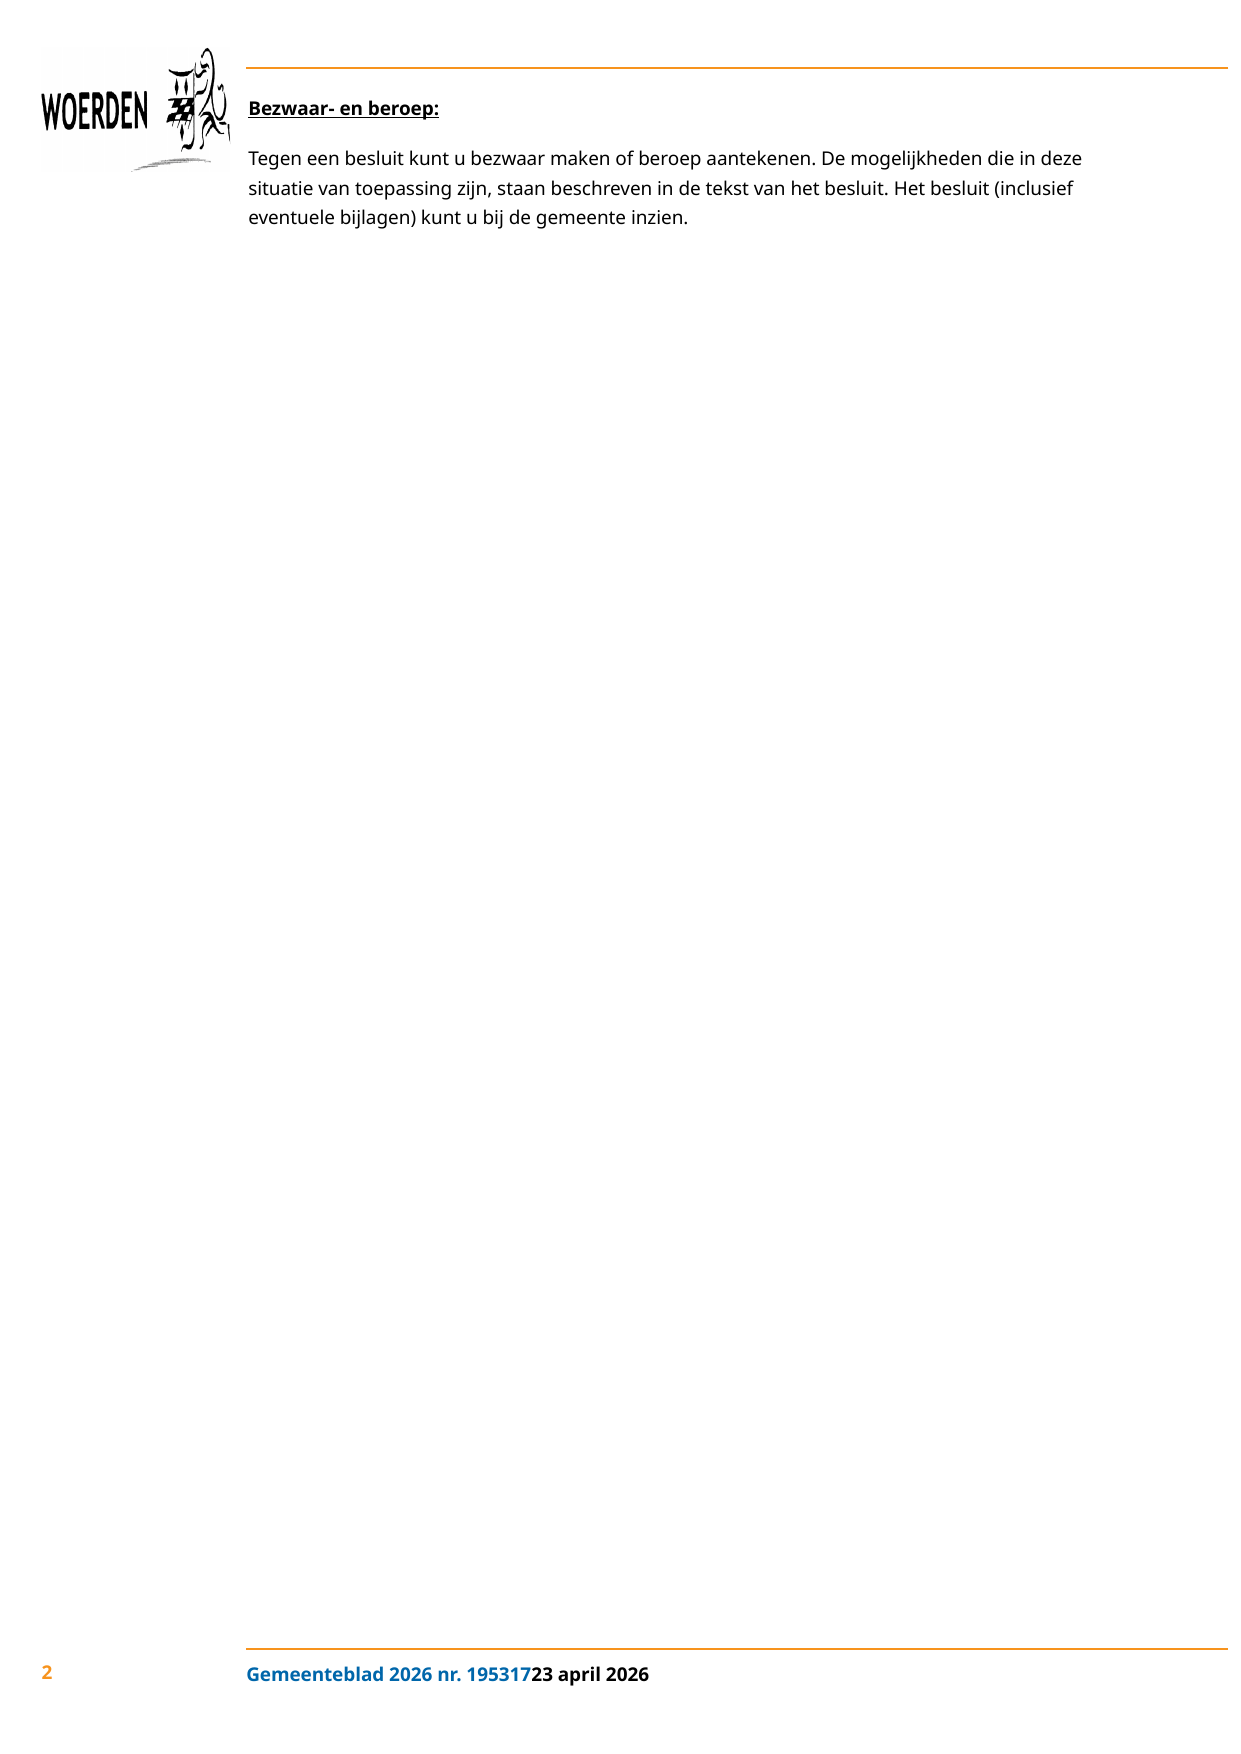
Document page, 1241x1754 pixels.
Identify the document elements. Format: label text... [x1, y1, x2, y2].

text Bezwaar- en beroep: [248, 95, 1152, 121]
text Tegen een besluit kunt u bezwaar maken of beroep aantekenen. De mogelijkheden die in deze situatie van toepassing zijn, staan beschreven in de tekst van het besluit. Het besluit (inclusief eventuele bijlagen) kunt u bij de gemeente inzien. [248, 145, 1152, 230]
picture [41, 47, 231, 172]
